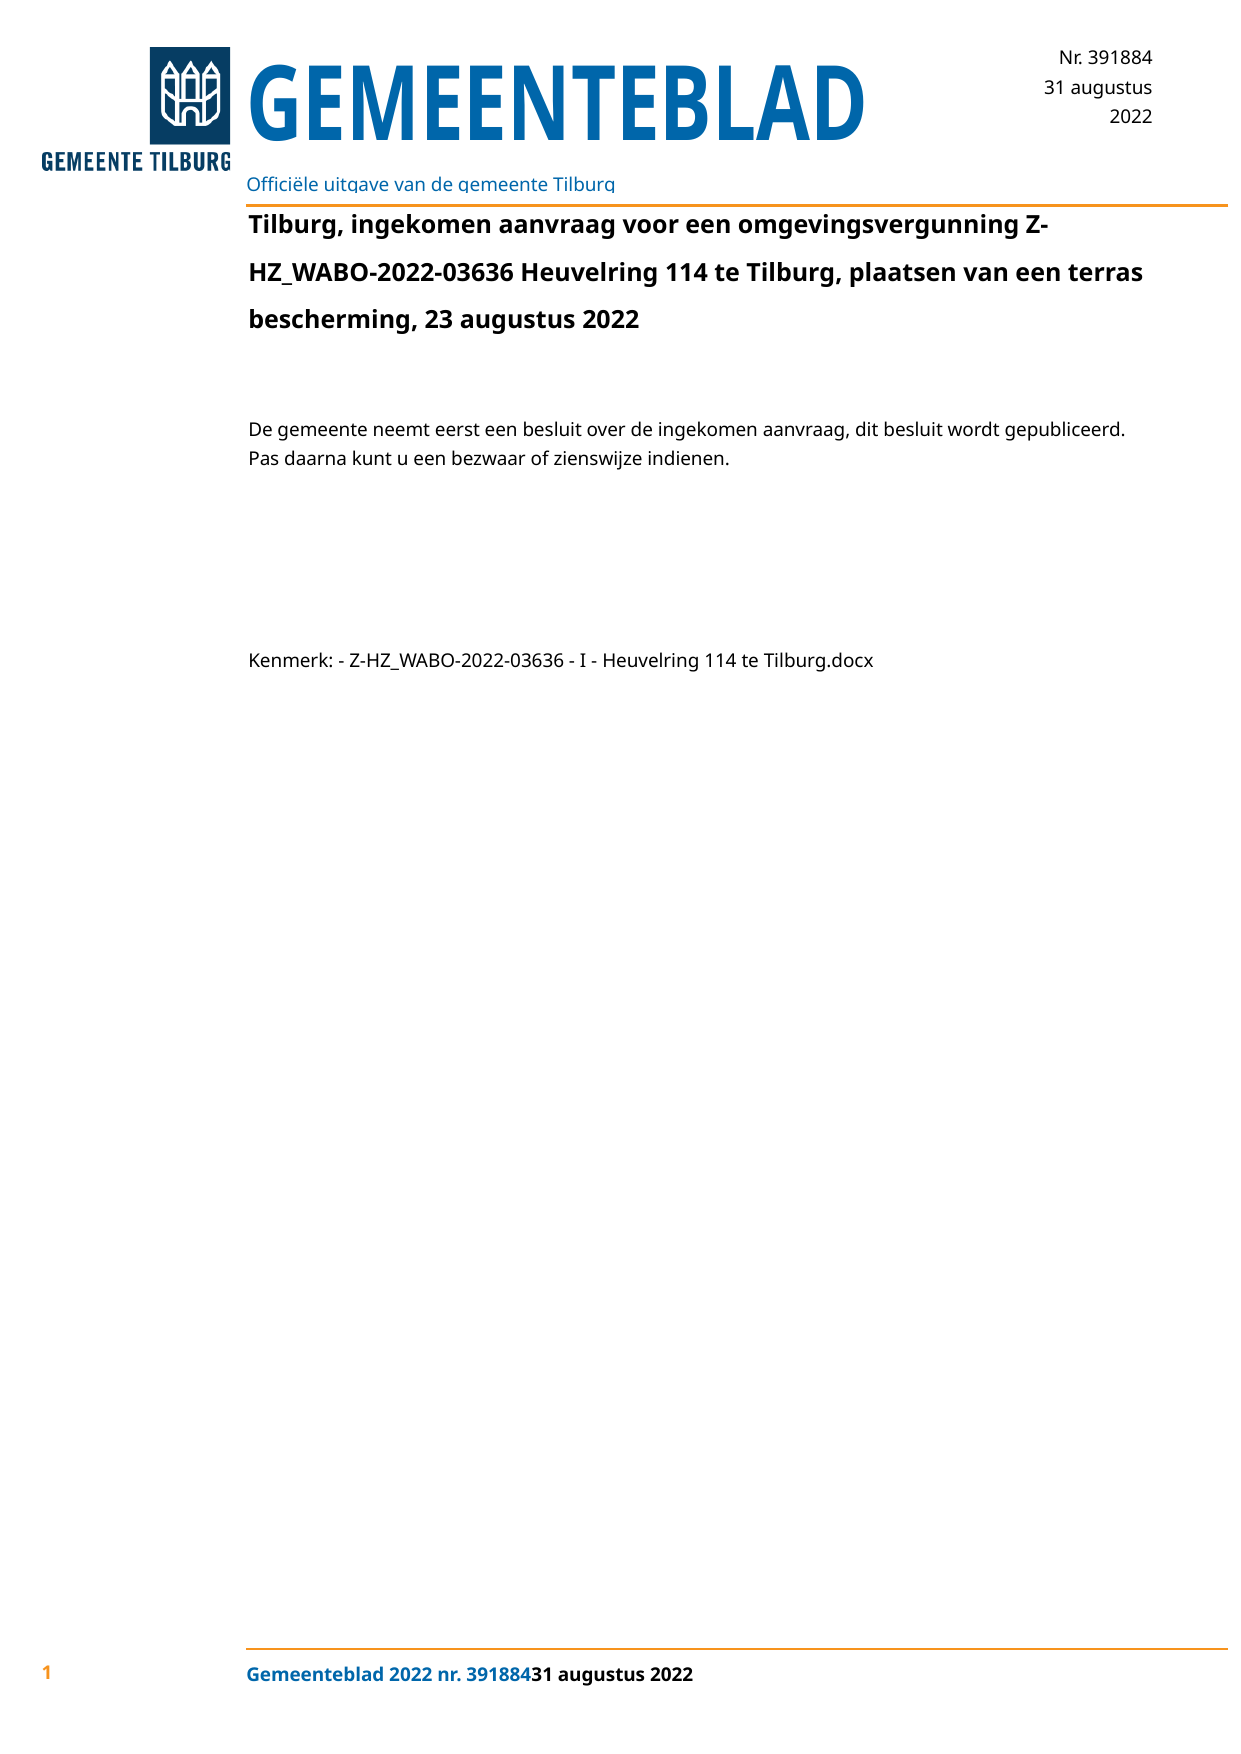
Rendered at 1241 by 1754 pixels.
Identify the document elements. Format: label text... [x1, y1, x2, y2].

text De gemeente neemt eerst een besluit over de ingekomen aanvraag, dit besluit wordt gepubliceerd. Pas daarna kunt u een bezwaar of zienswijze indienen. [248, 416, 1152, 471]
text Kenmerk: - Z-HZ_WABO-2022-03636 - I - Heuvelring 114 te Tilburg.docx [248, 647, 1152, 673]
picture [41, 47, 231, 172]
text Tilburg, ingekomen aanvraag voor een omgevingsvergunning Z-HZ_WABO-2022-03636 Heuvelring 114 te Tilburg, plaatsen van een terras bescherming, 23 augustus 2022 [248, 207, 1152, 336]
